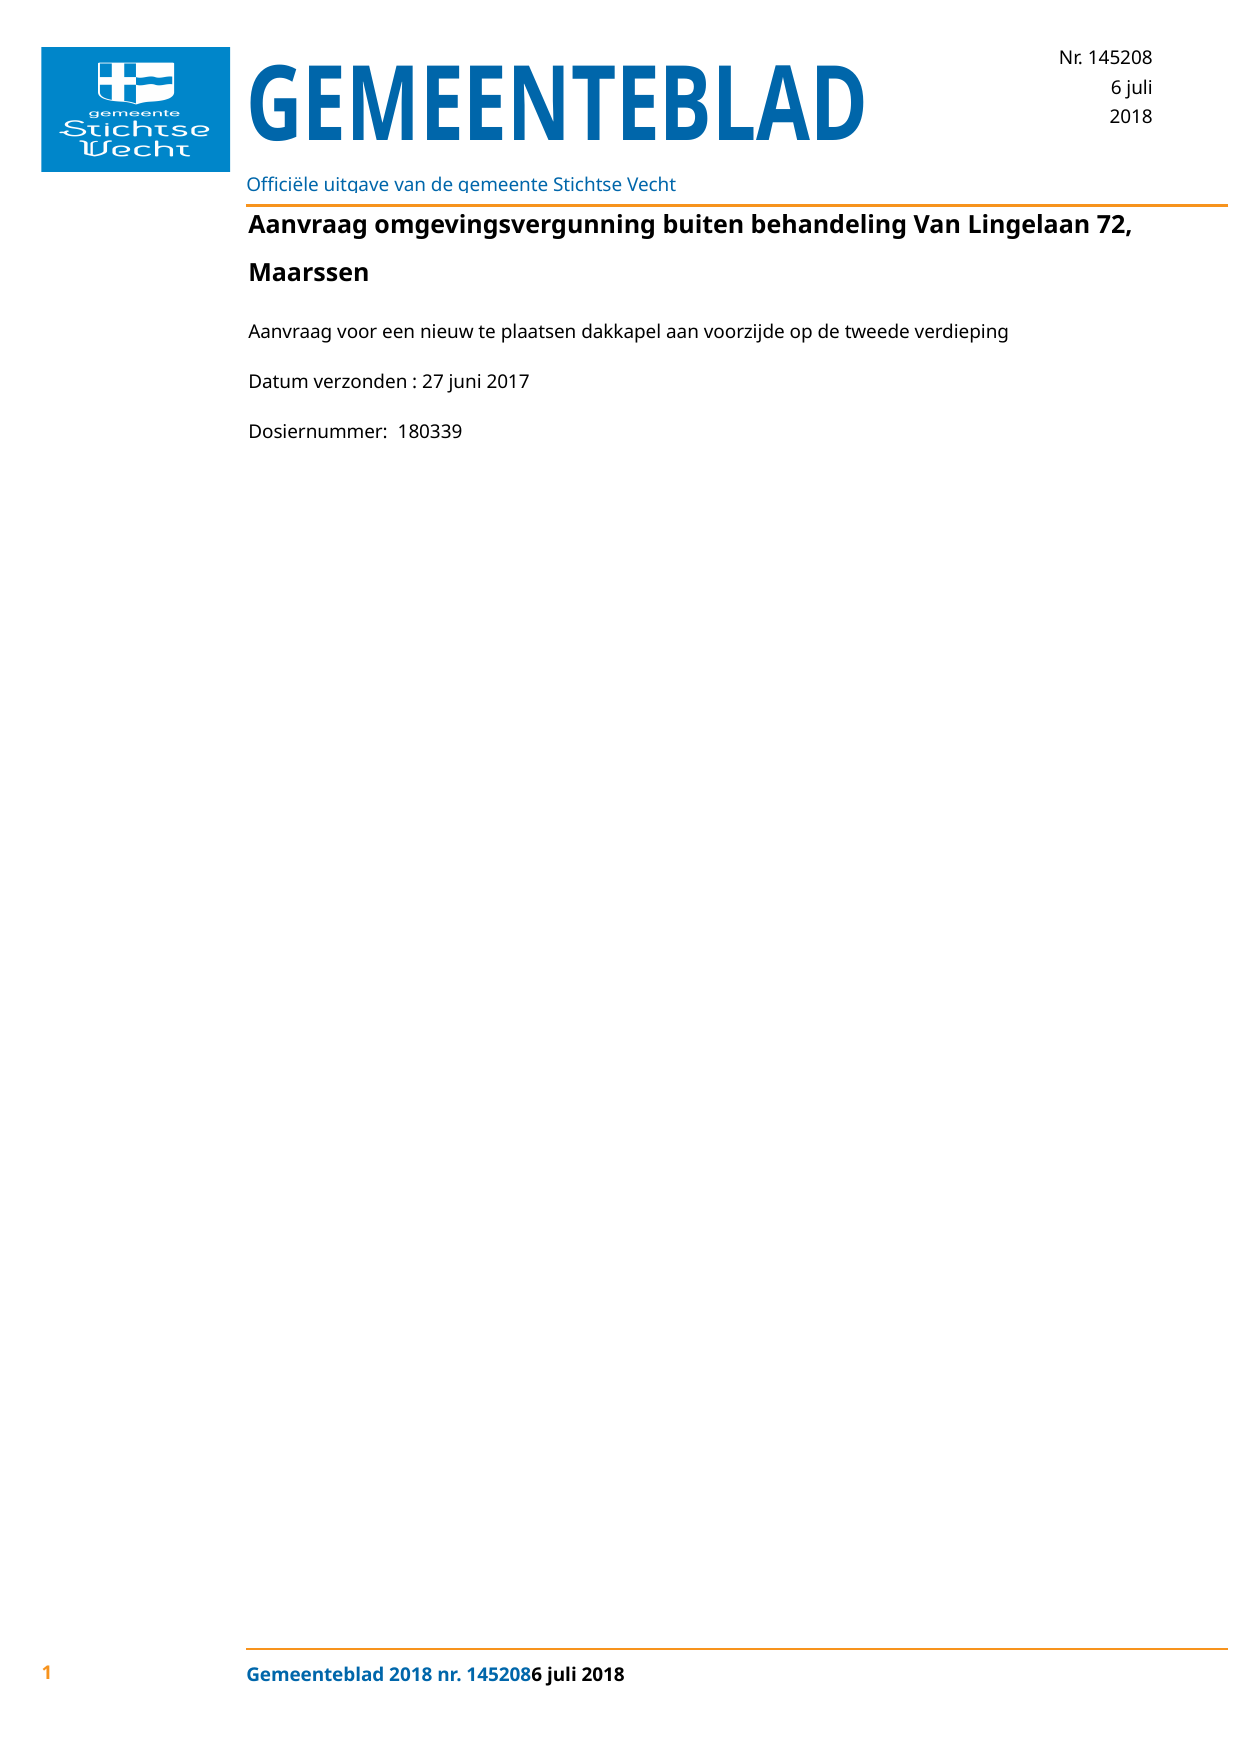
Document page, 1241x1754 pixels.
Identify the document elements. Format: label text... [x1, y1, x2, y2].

text Aanvraag omgevingsvergunning buiten behandeling Van Lingelaan 72, Maarssen [248, 207, 1152, 288]
text Datum verzonden : 27 juni 2017 [248, 368, 1152, 394]
text Dosiernummer: 180339 [248, 419, 1152, 444]
text Aanvraag voor een nieuw te plaatsen dakkapel aan voorzijde op de tweede verdieping [248, 318, 1152, 344]
picture [137, 63, 174, 103]
picture [99, 63, 135, 101]
